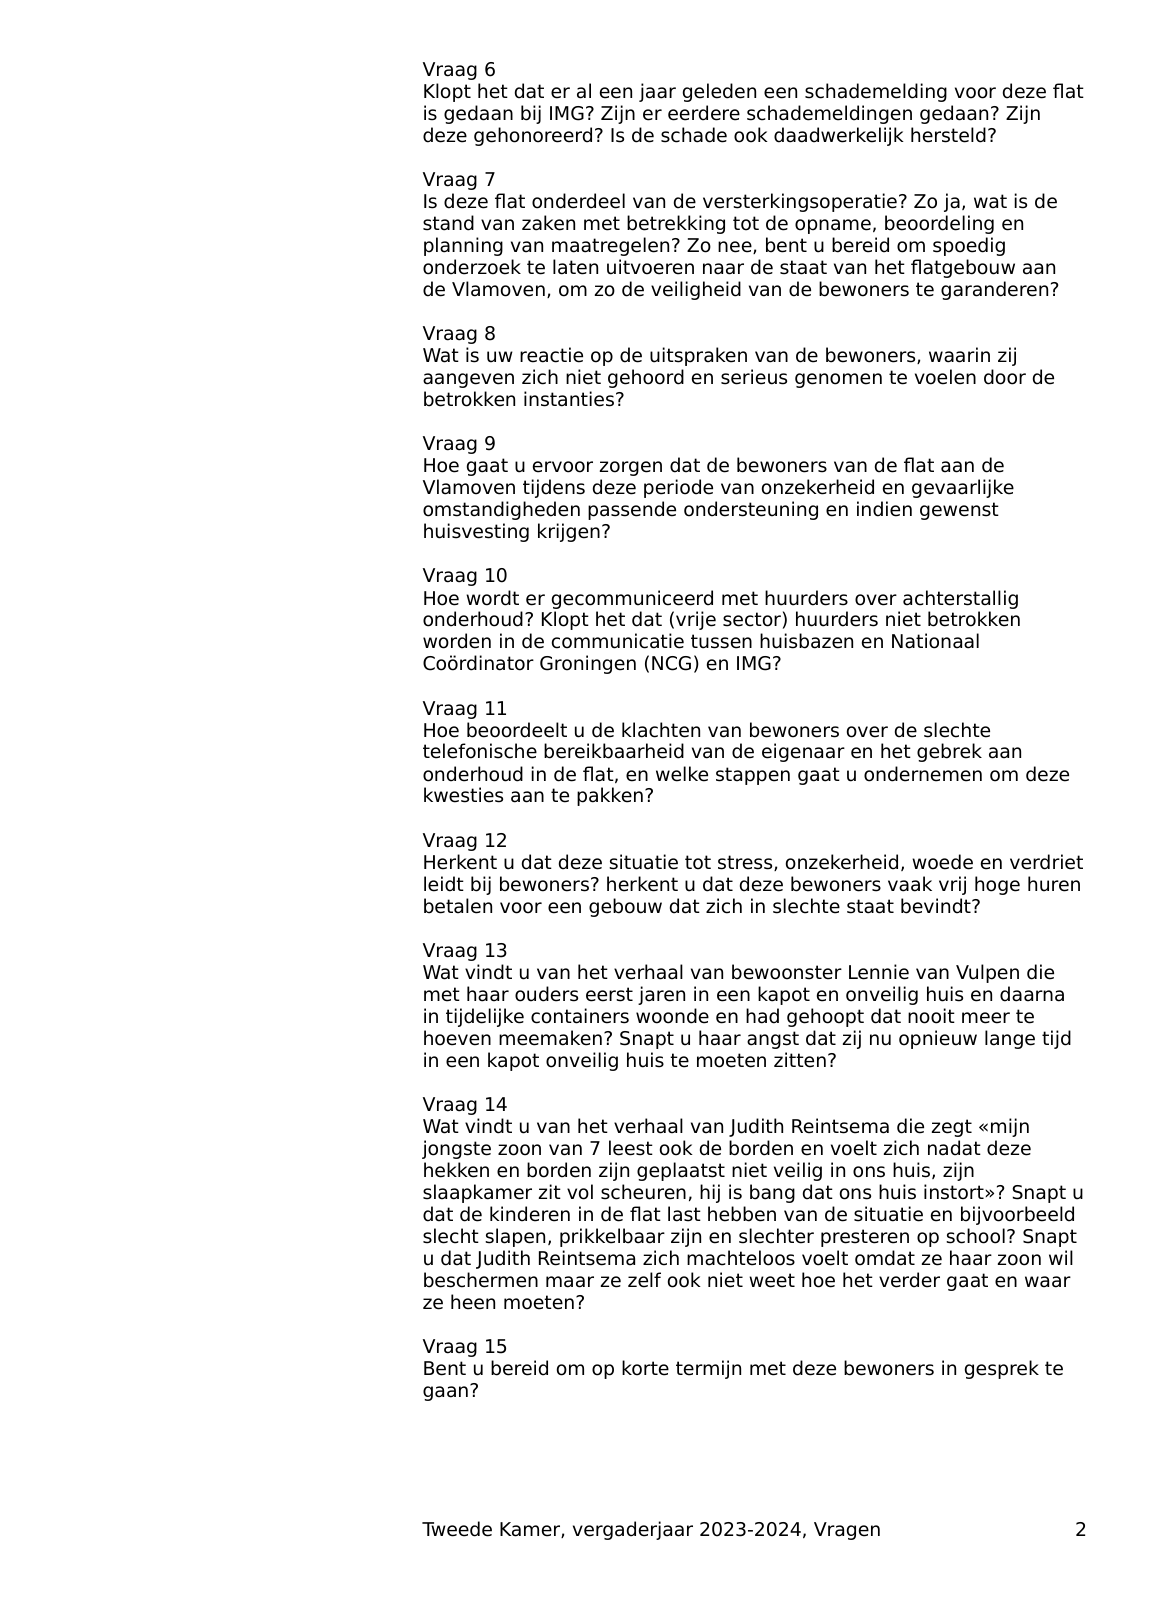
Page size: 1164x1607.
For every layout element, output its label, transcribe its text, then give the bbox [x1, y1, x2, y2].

text Vraag 13 [422, 940, 1087, 962]
text Vraag 9 [422, 433, 1087, 455]
text Vraag 11 [422, 697, 1087, 719]
text Vraag 12 [422, 829, 1087, 852]
text Bent u bereid om op korte termijn met deze bewoners in gesprek te gaan? [422, 1358, 1087, 1402]
text Herkent u dat deze situatie tot stress, onzekerheid, woede en verdriet leidt bij bewoners? herkent u dat deze bewoners vaak vrij hoge huren betalen voor een gebouw dat zich in slechte staat bevindt? [422, 852, 1087, 917]
text Vraag 8 [422, 323, 1087, 345]
text Vraag 6 [422, 59, 1087, 81]
text Vraag 15 [422, 1336, 1087, 1358]
text Wat is uw reactie op de uitspraken van de bewoners, waarin zij aangeven zich niet gehoord en serieus genomen te voelen door de betrokken instanties? [422, 345, 1087, 411]
text Hoe beoordeelt u de klachten van bewoners over de slechte telefonische bereikbaarheid van de eigenaar en het gebrek aan onderhoud in de flat, en welke stappen gaat u ondernemen om deze kwesties aan te pakken? [422, 719, 1087, 807]
text Vraag 10 [422, 565, 1087, 587]
text Wat vindt u van het verhaal van bewoonster Lennie van Vulpen die met haar ouders eerst jaren in een kapot en onveilig huis en daarna in tijdelijke containers woonde en had gehoopt dat nooit meer te hoeven meemaken? Snapt u haar angst dat zij nu opnieuw lange tijd in een kapot onveilig huis te moeten zitten? [422, 962, 1087, 1072]
text Vraag 7 [422, 169, 1087, 191]
text Wat vindt u van het verhaal van Judith Reintsema die zegt «mijn jongste zoon van 7 leest ook de borden en voelt zich nadat deze hekken en borden zijn geplaatst niet veilig in ons huis, zijn slaapkamer zit vol scheuren, hij is bang dat ons huis instort»? Snapt u dat de kinderen in de flat last hebben van de situatie en bijvoorbeeld slecht slapen, prikkelbaar zijn en slechter presteren op school? Snapt u dat Judith Reintsema zich machteloos voelt omdat ze haar zoon wil beschermen maar ze zelf ook niet weet hoe het verder gaat en waar ze heen moeten? [422, 1116, 1087, 1313]
text Klopt het dat er al een jaar geleden een schademelding voor deze flat is gedaan bij IMG? Zijn er eerdere schademeldingen gedaan? Zijn deze gehonoreerd? Is de schade ook daadwerkelijk hersteld? [422, 81, 1087, 147]
text Hoe gaat u ervoor zorgen dat de bewoners van de flat aan de Vlamoven tijdens deze periode van onzekerheid en gevaarlijke omstandigheden passende ondersteuning en indien gewenst huisvesting krijgen? [422, 455, 1087, 543]
text Is deze flat onderdeel van de versterkingsoperatie? Zo ja, wat is de stand van zaken met betrekking tot de opname, beoordeling en planning van maatregelen? Zo nee, bent u bereid om spoedig onderzoek te laten uitvoeren naar de staat van het flatgebouw aan de Vlamoven, om zo de veiligheid van de bewoners te garanderen? [422, 191, 1087, 301]
text Hoe wordt er gecommuniceerd met huurders over achterstallig onderhoud? Klopt het dat (vrije sector) huurders niet betrokken worden in de communicatie tussen huisbazen en Nationaal Coördinator Groningen (NCG) en IMG? [422, 587, 1087, 675]
text Vraag 14 [422, 1094, 1087, 1116]
